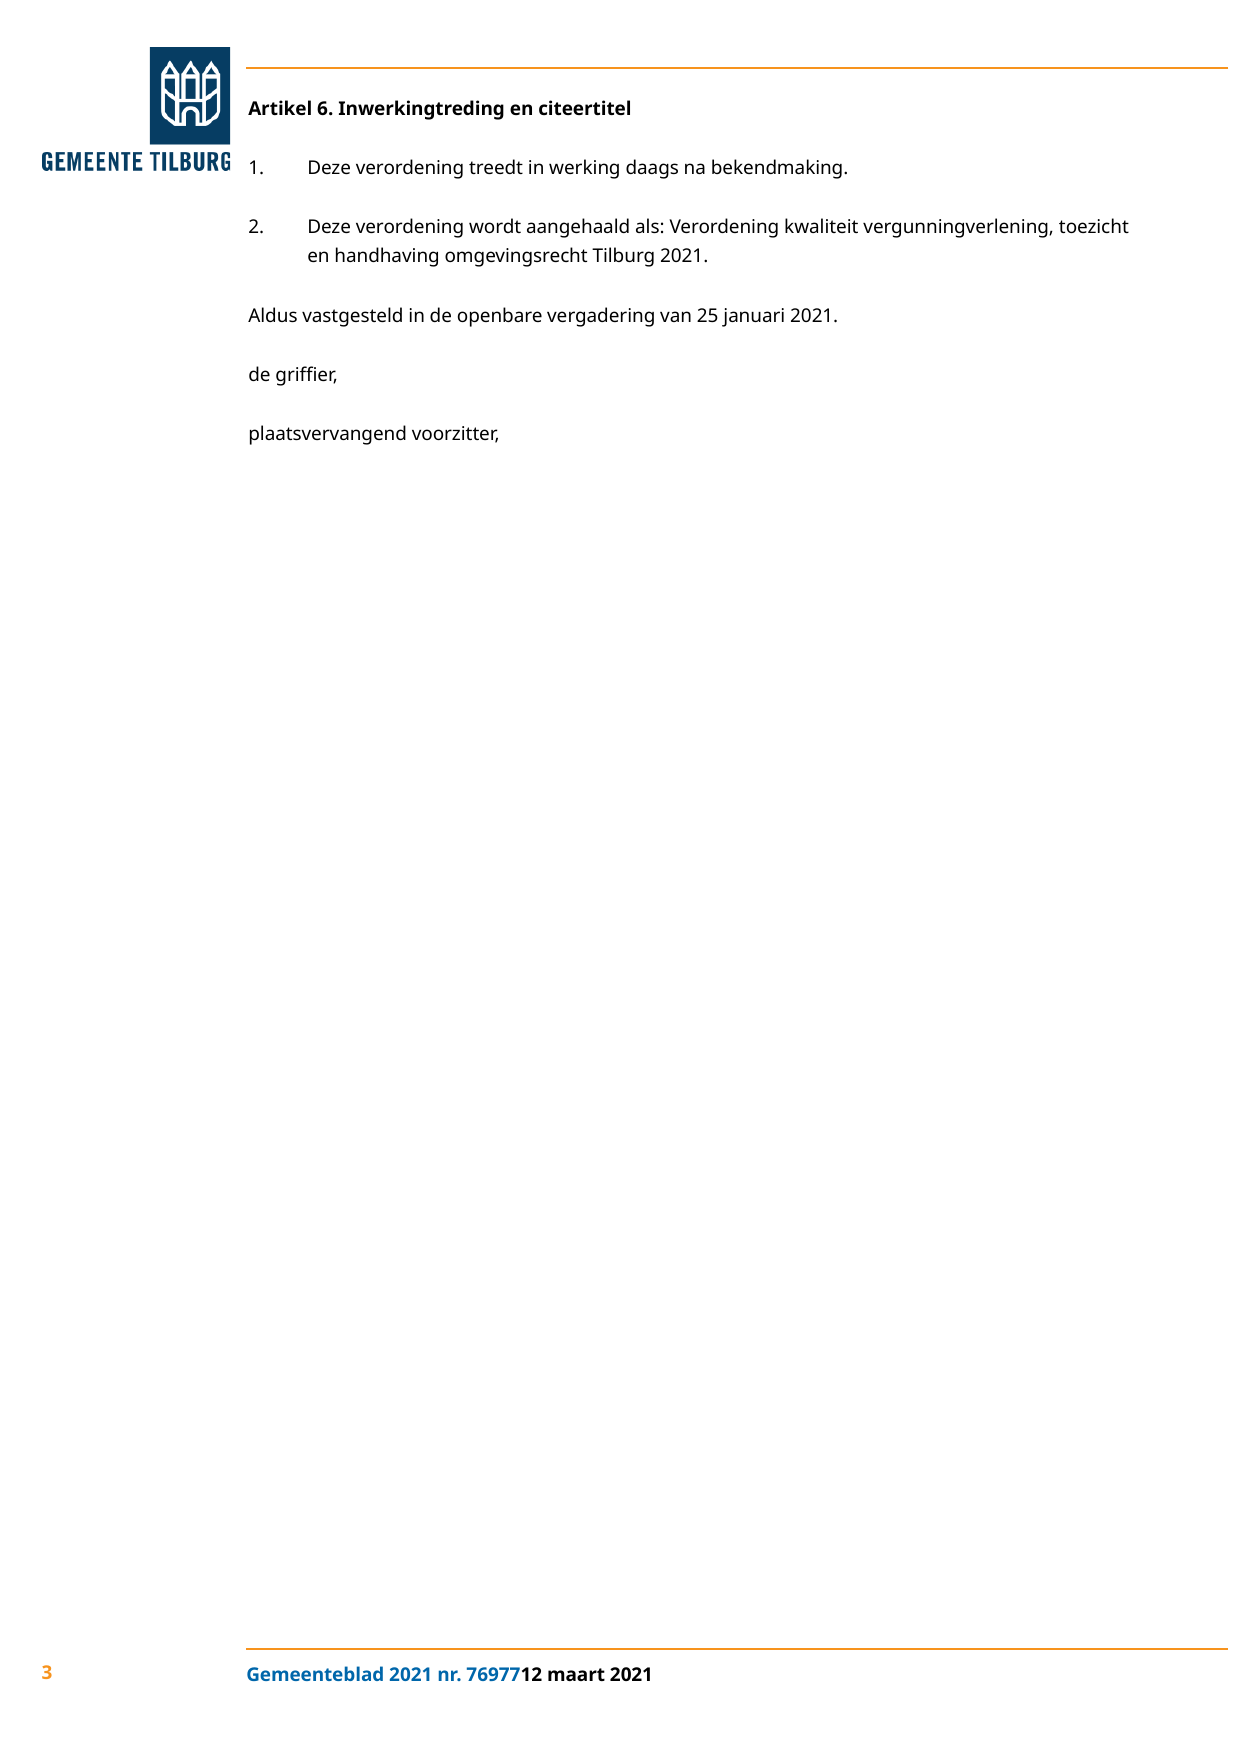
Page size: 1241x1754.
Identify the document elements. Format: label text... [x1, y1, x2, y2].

picture [41, 47, 231, 172]
text Artikel 6. Inwerkingtreding en citeertitel [248, 95, 1152, 121]
text de griffier, [248, 361, 1152, 387]
text Aldus vastgesteld in de openbare vergadering van 25 januari 2021. [248, 302, 1152, 328]
text plaatsvervangend voorzitter, [248, 420, 1152, 446]
list Deze verordening wordt aangehaald als: Verordening kwaliteit vergunningverlening, toezicht en handhaving omgevingsrecht Tilburg 2021. [248, 213, 1152, 268]
list Deze verordening treedt in werking daags na bekendmaking. [248, 154, 1152, 180]
